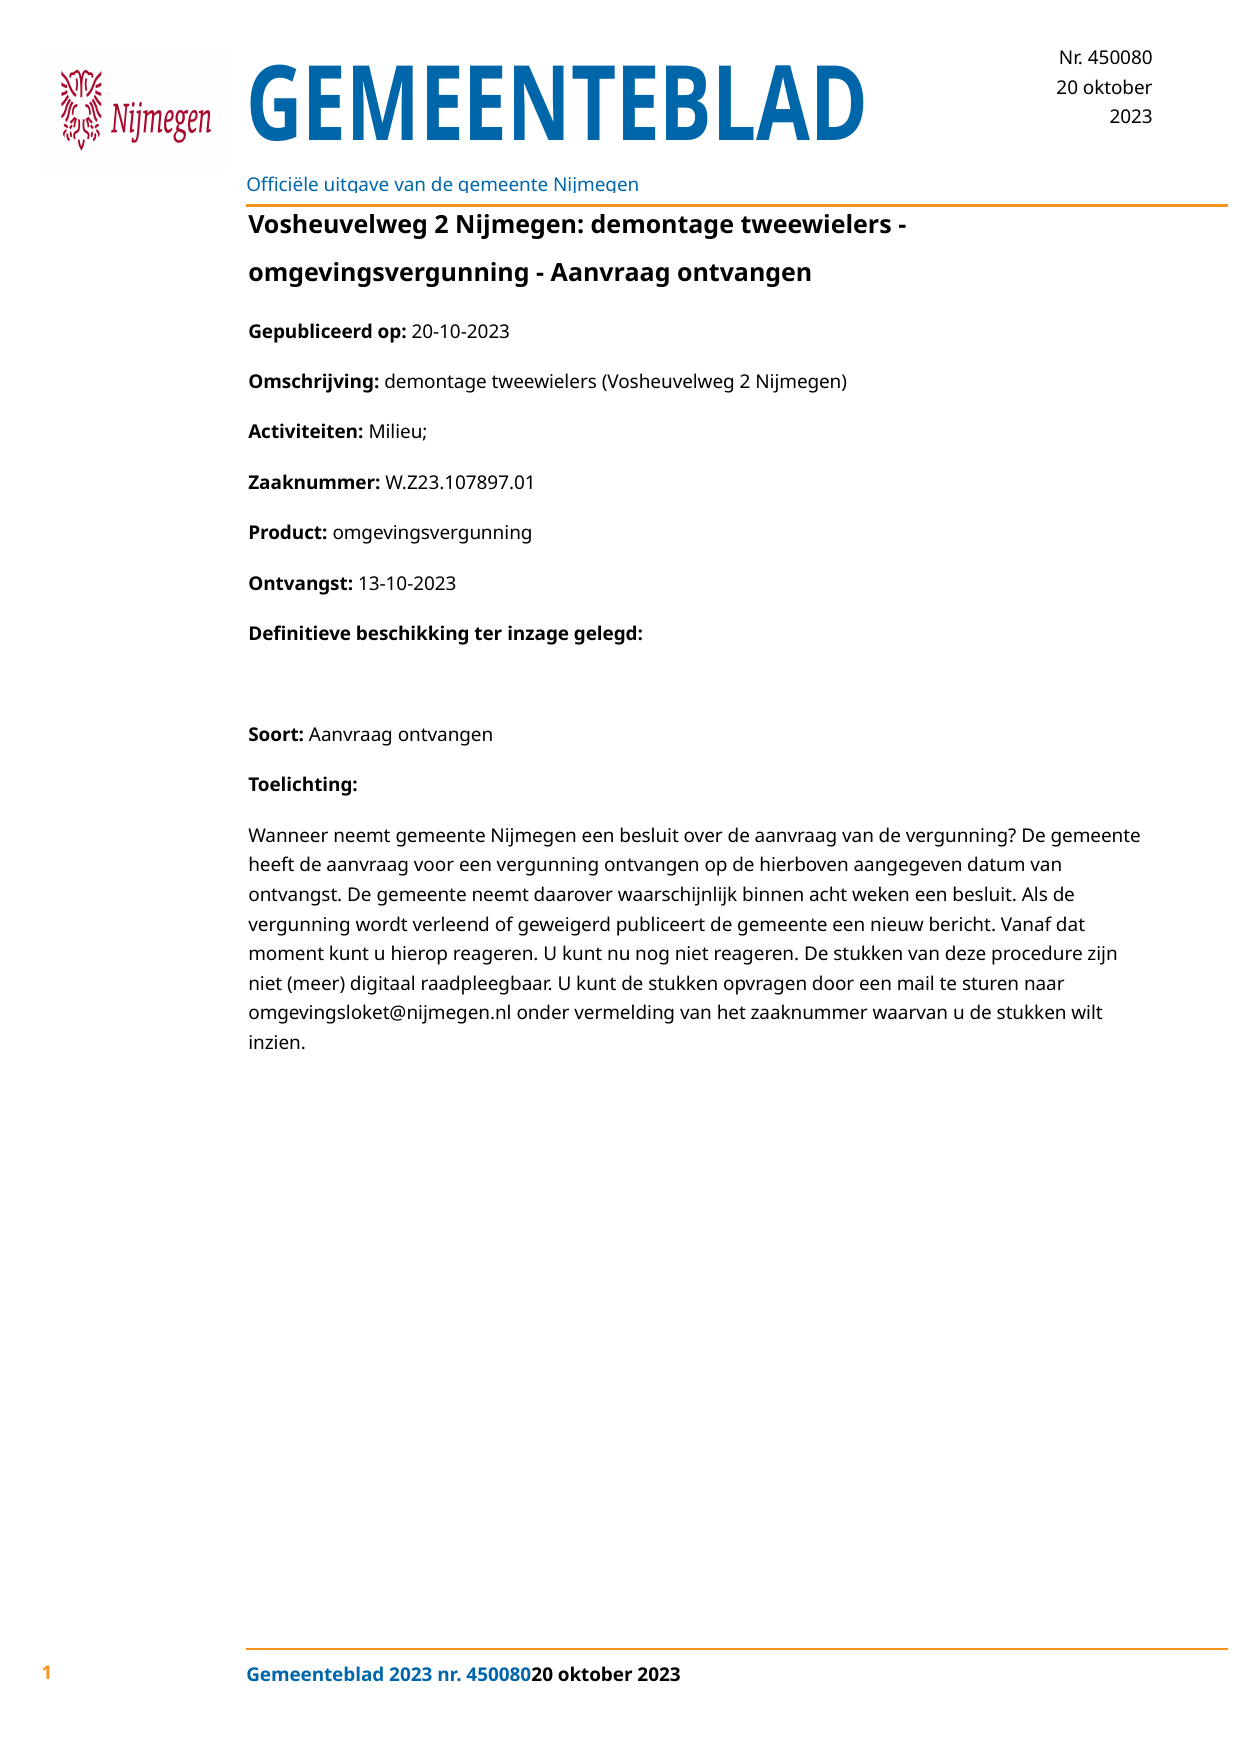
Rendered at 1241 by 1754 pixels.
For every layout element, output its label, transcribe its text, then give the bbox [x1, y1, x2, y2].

text Vosheuvelweg 2 Nijmegen: demontage tweewielers - omgevingsvergunning - Aanvraag ontvangen [248, 207, 1152, 288]
text Gepubliceerd op: 20-10-2023 [248, 318, 1152, 344]
text Definitieve beschikking ter inzage gelegd: [248, 620, 1152, 646]
text Soort: Aanvraag ontvangen [248, 721, 1152, 747]
picture [41, 47, 231, 172]
text Product: omgevingsvergunning [248, 519, 1152, 545]
text Ontvangst: 13-10-2023 [248, 570, 1152, 596]
text Wanneer neemt gemeente Nijmegen een besluit over de aanvraag van de vergunning? De gemeente heeft de aanvraag voor een vergunning ontvangen op de hierboven aangegeven datum van ontvangst. De gemeente neemt daarover waarschijnlijk binnen acht weken een besluit. Als de vergunning wordt verleend of geweigerd publiceert de gemeente een nieuw bericht. Vanaf dat moment kunt u hierop reageren. U kunt nu nog niet reageren. De stukken van deze procedure zijn niet (meer) digitaal raadpleegbaar. U kunt de stukken opvragen door een mail te sturen naar omgevingsloket@nijmegen.nl onder vermelding van het zaaknummer waarvan u de stukken wilt inzien. [248, 822, 1152, 1055]
text Zaaknummer: W.Z23.107897.01 [248, 469, 1152, 495]
text Toelichting: [248, 772, 1152, 797]
text Activiteiten: Milieu; [248, 419, 1152, 444]
text Omschrijving: demontage tweewielers (Vosheuvelweg 2 Nijmegen) [248, 368, 1152, 394]
